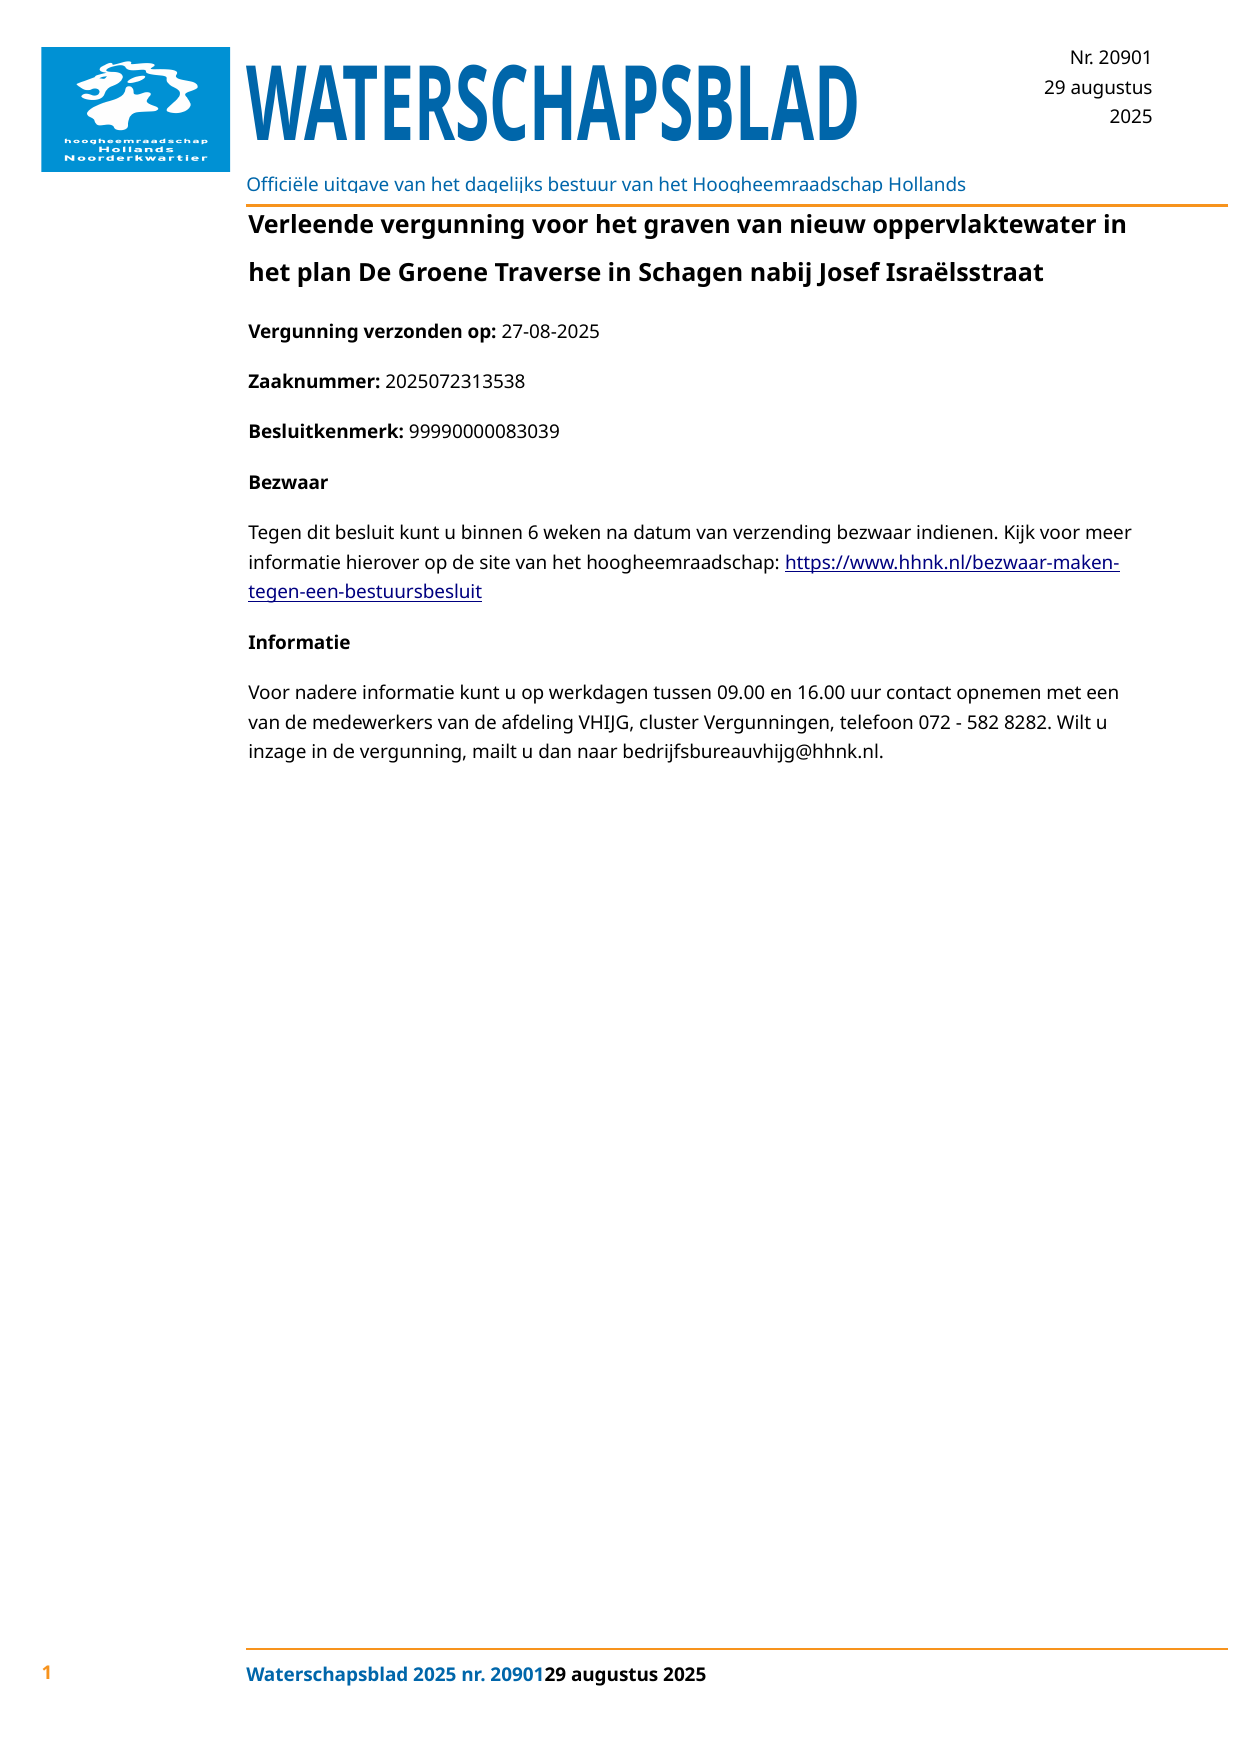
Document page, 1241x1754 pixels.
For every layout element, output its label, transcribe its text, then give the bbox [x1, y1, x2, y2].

text Vergunning verzonden op: 27-08-2025 [248, 318, 1152, 344]
picture [118, 62, 197, 112]
text Informatie [248, 629, 1152, 655]
picture [129, 76, 144, 82]
text Voor nadere informatie kunt u op werkdagen tussen 09.00 en 16.00 uur contact opnemen met een van de medewerkers van de afdeling VHIJG, cluster Vergunningen, telefoon 072 - 582 8282. Wilt u inzage in de vergunning, mailt u dan naar bedrijfsbureauvhijg@hhnk.nl. [248, 679, 1152, 764]
picture [78, 64, 122, 99]
picture [88, 87, 157, 130]
text Zaaknummer: 2025072313538 [248, 368, 1152, 394]
text Verleende vergunning voor het graven van nieuw oppervlaktewater in het plan De Groene Traverse in Schagen nabij Josef Israëlsstraat [248, 207, 1152, 288]
text Tegen dit besluit kunt u binnen 6 weken na datum van verzending bezwaar indienen. Kijk voor meer informatie hierover op de site van het hoogheemraadschap: https://www.hhnk.nl/bezwaar-maken-tegen-een-bestuursbesluit [248, 519, 1152, 604]
text Bezwaar [248, 469, 1152, 495]
text Besluitkenmerk: 99990000083039 [248, 419, 1152, 444]
